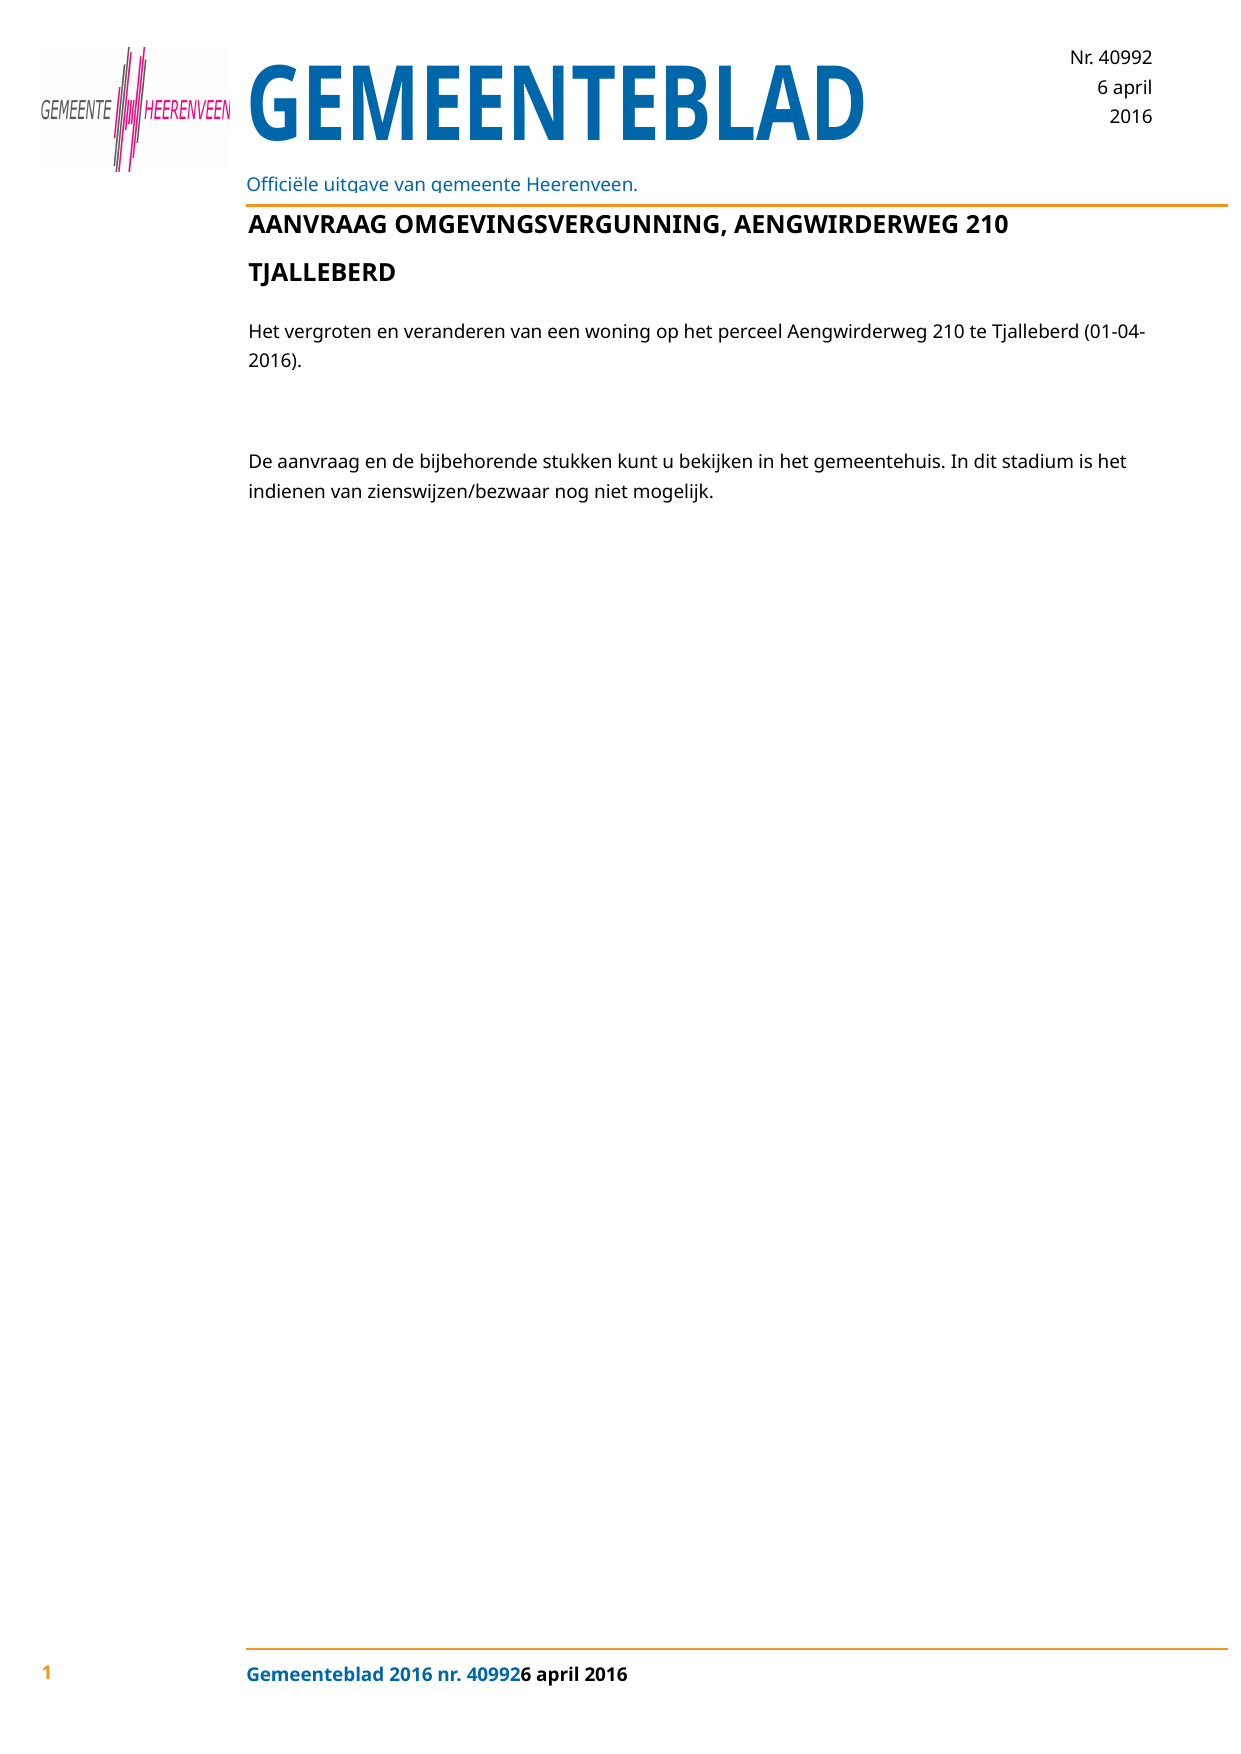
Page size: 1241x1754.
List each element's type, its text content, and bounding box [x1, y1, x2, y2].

picture [41, 47, 231, 172]
text De aanvraag en de bijbehorende stukken kunt u bekijken in het gemeentehuis. In dit stadium is het indienen van zienswijzen/bezwaar nog niet mogelijk. [248, 448, 1152, 504]
text Het vergroten en veranderen van een woning op het perceel Aengwirderweg 210 te Tjalleberd (01-04-2016). [248, 318, 1152, 373]
text AANVRAAG OMGEVINGSVERGUNNING, AENGWIRDERWEG 210 TJALLEBERD [248, 207, 1152, 288]
